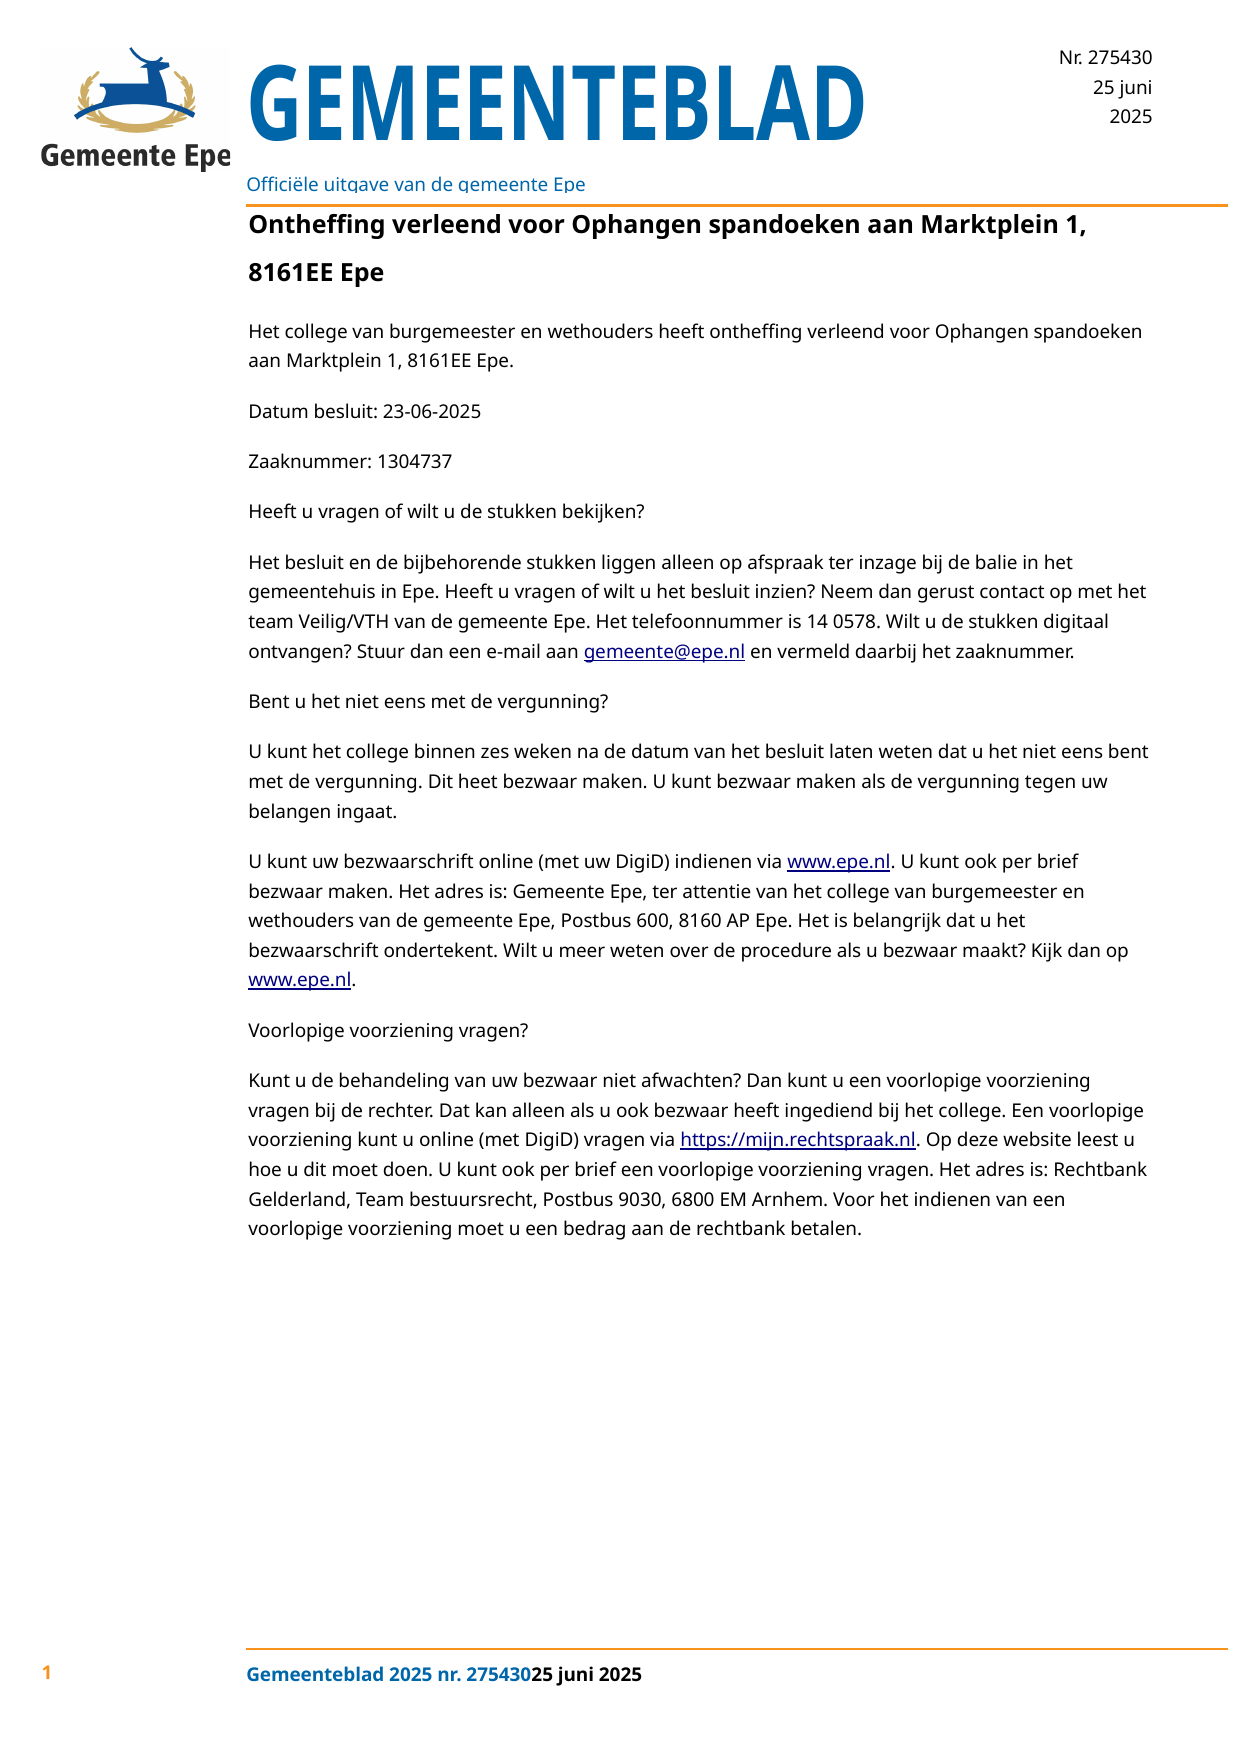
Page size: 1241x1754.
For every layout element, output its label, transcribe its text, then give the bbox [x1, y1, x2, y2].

text Het besluit en de bijbehorende stukken liggen alleen op afspraak ter inzage bij de balie in het gemeentehuis in Epe. Heeft u vragen of wilt u het besluit inzien? Neem dan gerust contact op met het team Veilig/VTH van de gemeente Epe. Het telefoonnummer is 14 0578. Wilt u de stukken digitaal ontvangen? Stuur dan een e-mail aan gemeente@epe.nl en vermeld daarbij het zaaknummer. [248, 549, 1152, 664]
text Kunt u de behandeling van uw bezwaar niet afwachten? Dan kunt u een voorlopige voorziening vragen bij de rechter. Dat kan alleen als u ook bezwaar heeft ingediend bij het college. Een voorlopige voorziening kunt u online (met DigiD) vragen via https://mijn.rechtspraak.nl. Op deze website leest u hoe u dit moet doen. U kunt ook per brief een voorlopige voorziening vragen. Het adres is: Rechtbank Gelderland, Team bestuursrecht, Postbus 9030, 6800 EM Arnhem. Voor het indienen van een voorlopige voorziening moet u een bedrag aan de rechtbank betalen. [248, 1067, 1152, 1241]
text Datum besluit: 23-06-2025 [248, 398, 1152, 424]
picture [41, 47, 231, 172]
text Voorlopige voorziening vragen? [248, 1017, 1152, 1043]
text Ontheffing verleend voor Ophangen spandoeken aan Marktplein 1, 8161EE Epe [248, 207, 1152, 288]
text Zaaknummer: 1304737 [248, 448, 1152, 474]
text Bent u het niet eens met de vergunning? [248, 688, 1152, 714]
text Het college van burgemeester en wethouders heeft ontheffing verleend voor Ophangen spandoeken aan Marktplein 1, 8161EE Epe. [248, 318, 1152, 373]
text Heeft u vragen of wilt u de stukken bekijken? [248, 499, 1152, 524]
text U kunt het college binnen zes weken na de datum van het besluit laten weten dat u het niet eens bent met de vergunning. Dit heet bezwaar maken. U kunt bezwaar maken als de vergunning tegen uw belangen ingaat. [248, 739, 1152, 824]
text U kunt uw bezwaarschrift online (met uw DigiD) indienen via www.epe.nl. U kunt ook per brief bezwaar maken. Het adres is: Gemeente Epe, ter attentie van het college van burgemeester en wethouders van de gemeente Epe, Postbus 600, 8160 AP Epe. Het is belangrijk dat u het bezwaarschrift ondertekent. Wilt u meer weten over de procedure als u bezwaar maakt? Kijk dan op www.epe.nl. [248, 848, 1152, 992]
